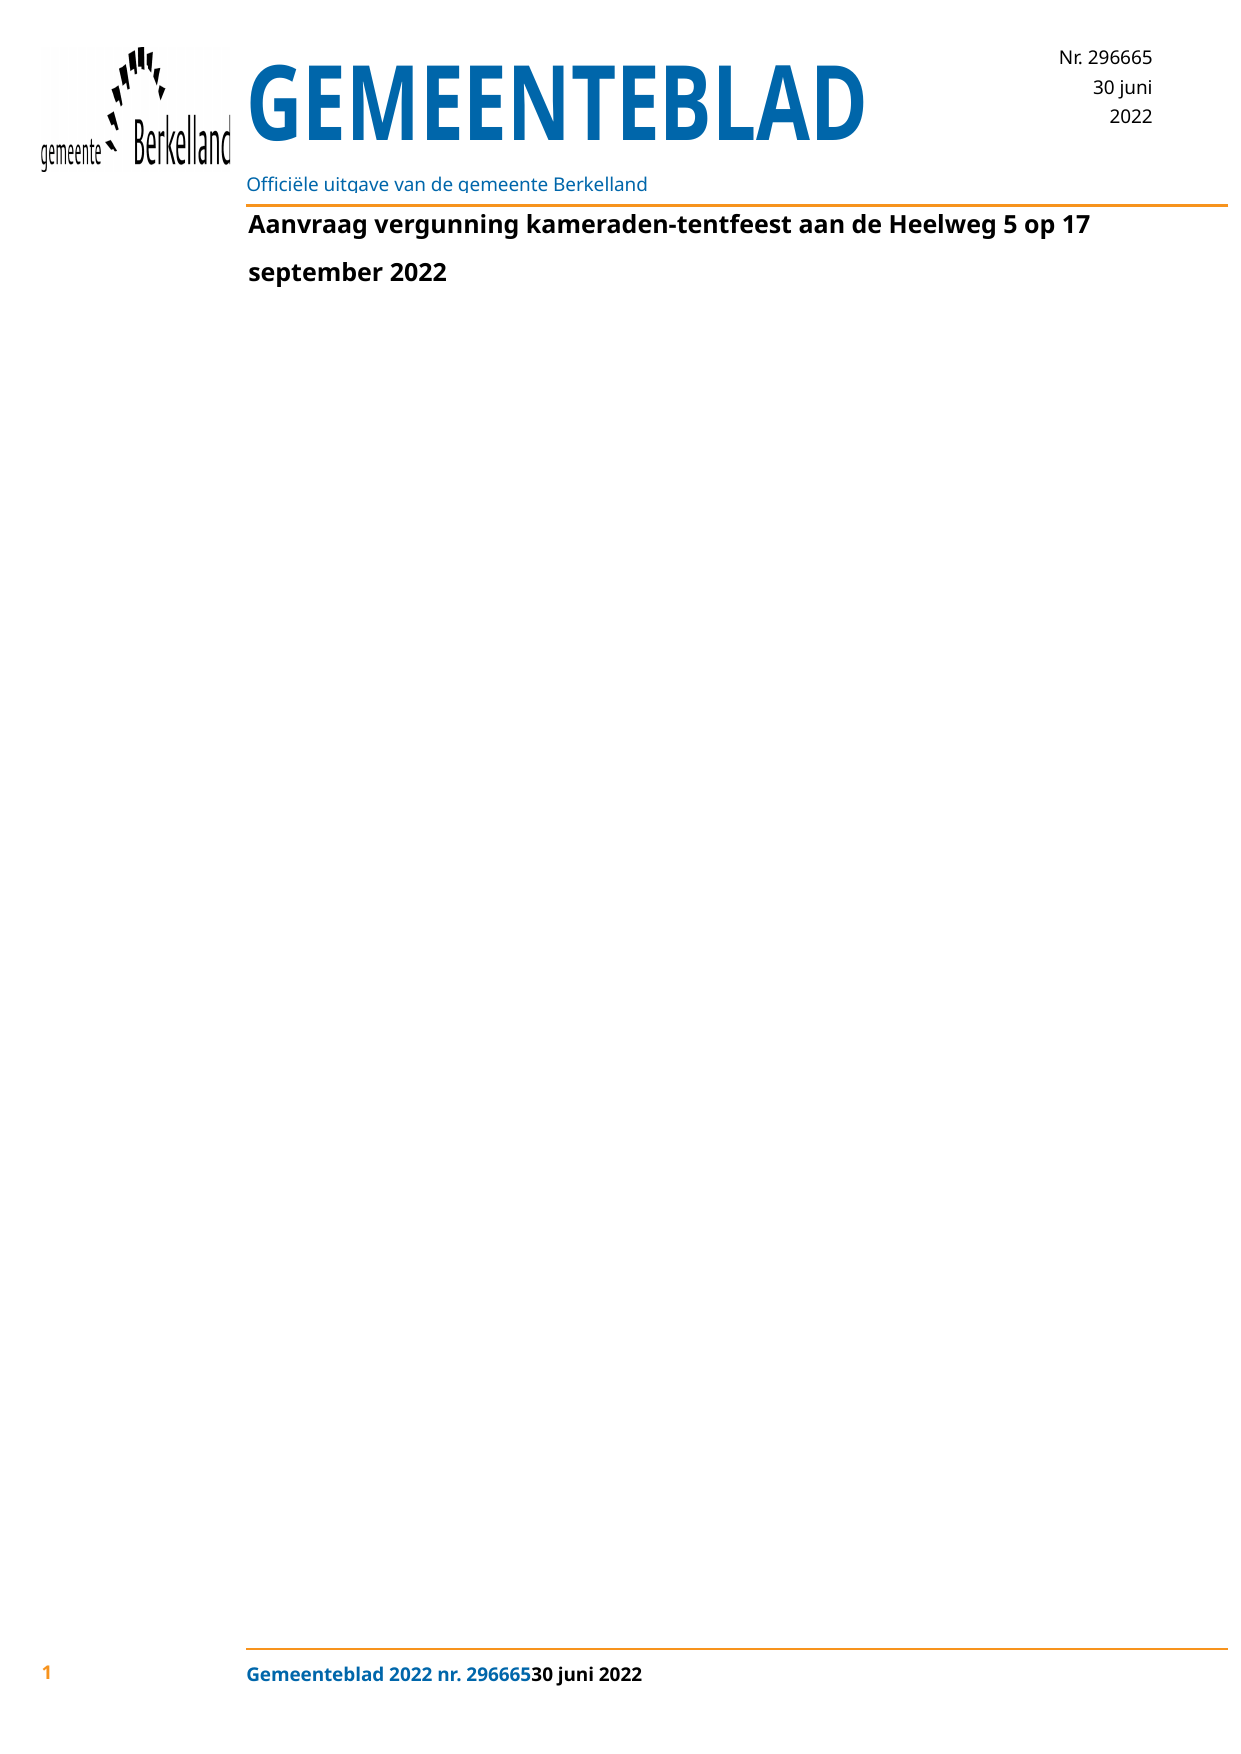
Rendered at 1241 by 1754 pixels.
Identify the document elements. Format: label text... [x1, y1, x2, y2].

picture [41, 47, 231, 172]
text Aanvraag vergunning kameraden-tentfeest aan de Heelweg 5 op 17 september 2022 [248, 207, 1152, 288]
